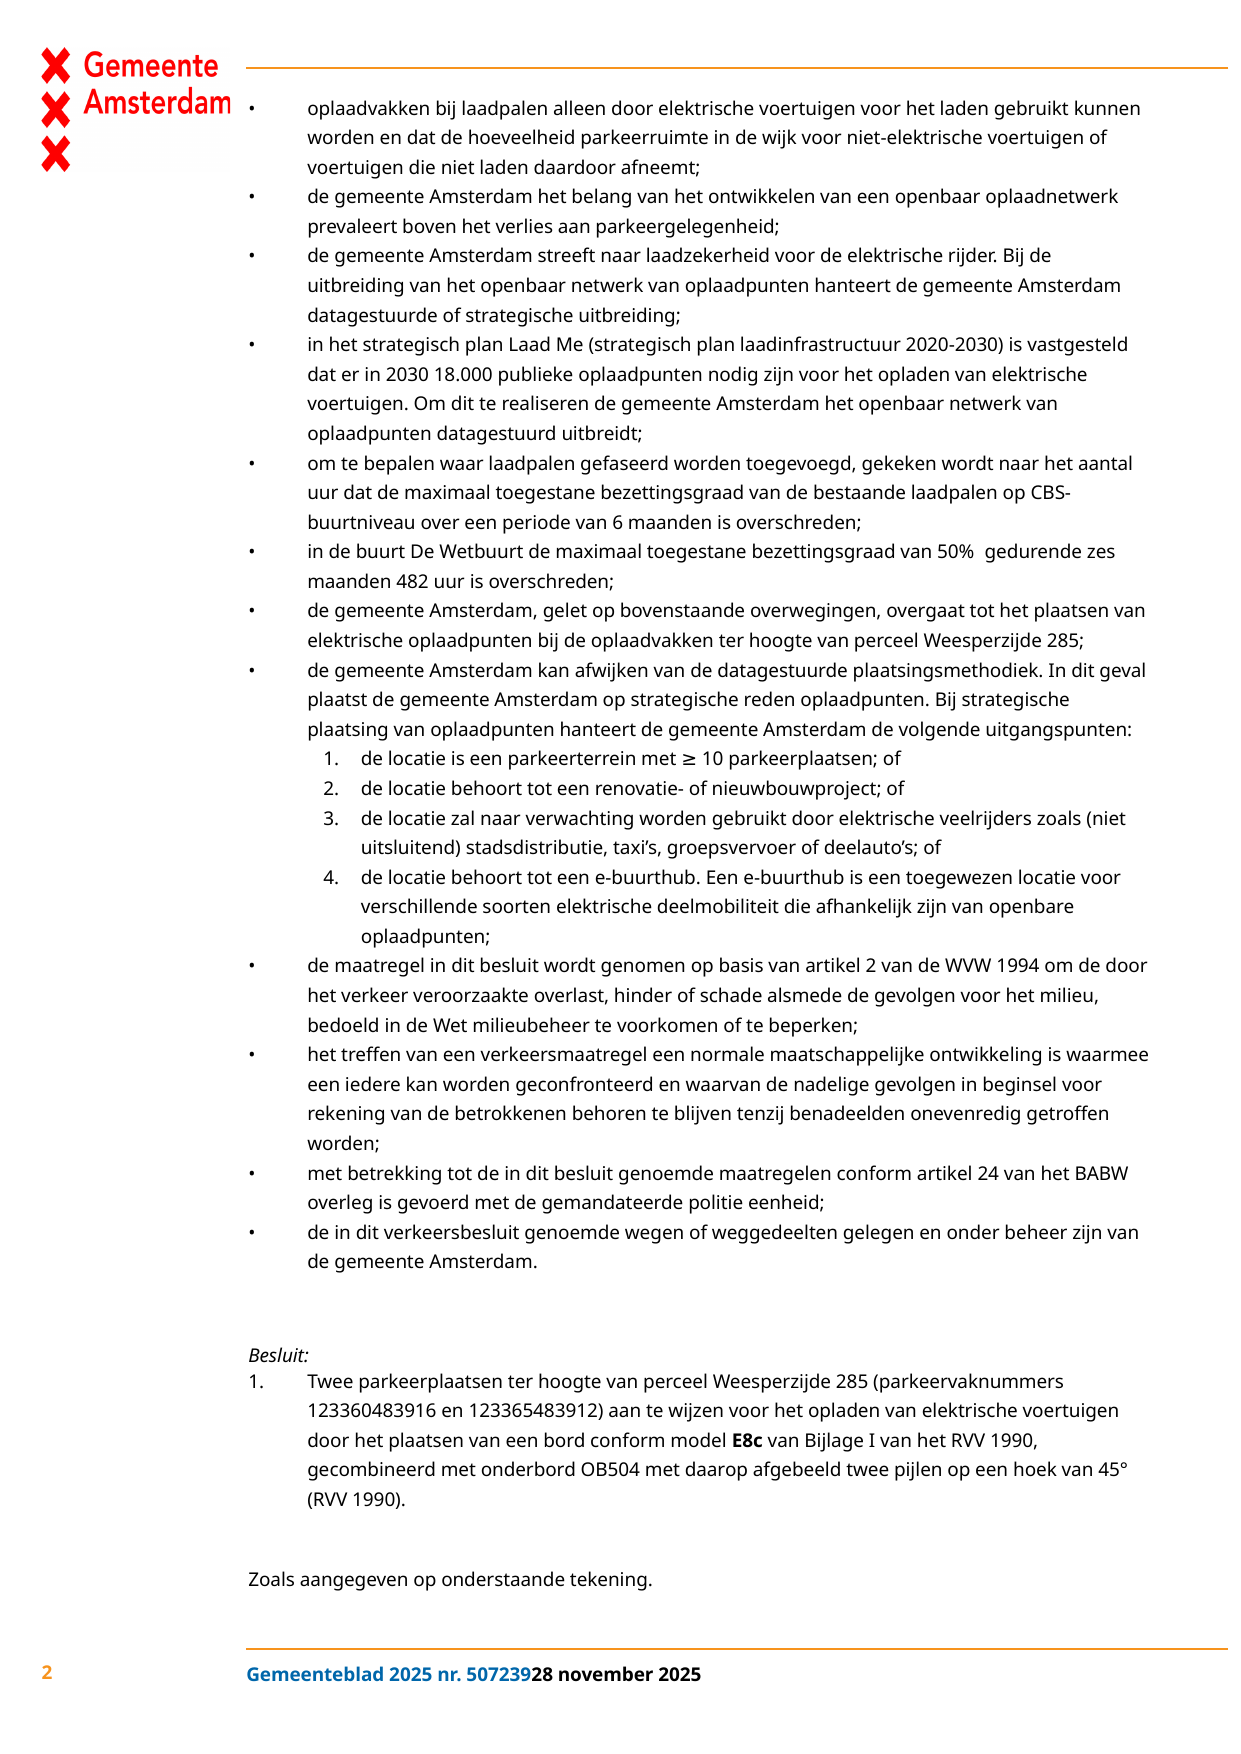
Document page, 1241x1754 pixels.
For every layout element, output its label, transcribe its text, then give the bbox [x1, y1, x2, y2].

list oplaadvakken bij laadpalen alleen door elektrische voertuigen voor het laden gebruikt kunnen worden en dat de hoeveelheid parkeerruimte in de wijk voor niet-elektrische voertuigen of voertuigen die niet laden daardoor afneemt; [248, 95, 1152, 180]
list om te bepalen waar laadpalen gefaseerd worden toegevoegd, gekeken wordt naar het aantal uur dat de maximaal toegestane bezettingsgraad van de bestaande laadpalen op CBS-buurtniveau over een periode van 6 maanden is overschreden; [248, 450, 1152, 535]
text Zoals aangegeven op onderstaande tekening. [248, 1566, 1152, 1592]
list de in dit verkeersbesluit genoemde wegen of weggedeelten gelegen en onder beheer zijn van de gemeente Amsterdam. [248, 1219, 1152, 1274]
picture [41, 47, 231, 172]
list de locatie zal naar verwachting worden gebruikt door elektrische veelrijders zoals (niet uitsluitend) stadsdistributie, taxi’s, groepsvervoer of deelauto’s; of [323, 805, 1152, 860]
list Twee parkeerplaatsen ter hoogte van perceel Weesperzijde 285 (parkeervaknummers 123360483916 en 123365483912) aan te wijzen voor het opladen van elektrische voertuigen door het plaatsen van een bord conform model E8c van Bijlage I van het RVV 1990, gecombineerd met onderbord OB504 met daarop afgebeeld twee pijlen op een hoek van 45° (RVV 1990). [248, 1368, 1152, 1512]
list de locatie behoort tot een renovatie- of nieuwbouwproject; of [323, 775, 1152, 801]
list de maatregel in dit besluit wordt genomen op basis van artikel 2 van de WVW 1994 om de door het verkeer veroorzaakte overlast, hinder of schade alsmede de gevolgen voor het milieu, bedoeld in de Wet milieubeheer te voorkomen of te beperken; [248, 953, 1152, 1038]
text Besluit: [248, 1342, 1152, 1368]
list het treffen van een verkeersmaatregel een normale maatschappelijke ontwikkeling is waarmee een iedere kan worden geconfronteerd en waarvan de nadelige gevolgen in beginsel voor rekening van de betrokkenen behoren te blijven tenzij benadeelden onevenredig getroffen worden; [248, 1041, 1152, 1156]
list de gemeente Amsterdam het belang van het ontwikkelen van een openbaar oplaadnetwerk prevaleert boven het verlies aan parkeergelegenheid; [248, 183, 1152, 239]
list in de buurt De Wetbuurt de maximaal toegestane bezettingsgraad van 50% gedurende zes maanden 482 uur is overschreden; [248, 538, 1152, 594]
list de locatie behoort tot een e-buurthub. Een e-buurthub is een toegewezen locatie voor verschillende soorten elektrische deelmobiliteit die afhankelijk zijn van openbare oplaadpunten; [323, 864, 1152, 949]
list in het strategisch plan Laad Me (strategisch plan laadinfrastructuur 2020-2030) is vastgesteld dat er in 2030 18.000 publieke oplaadpunten nodig zijn voor het opladen van elektrische voertuigen. Om dit te realiseren de gemeente Amsterdam het openbaar netwerk van oplaadpunten datagestuurd uitbreidt; [248, 331, 1152, 446]
list de gemeente Amsterdam streeft naar laadzekerheid voor de elektrische rijder. Bij de uitbreiding van het openbaar netwerk van oplaadpunten hanteert de gemeente Amsterdam datagestuurde of strategische uitbreiding; [248, 243, 1152, 328]
list met betrekking tot de in dit besluit genoemde maatregelen conform artikel 24 van het BABW overleg is gevoerd met de gemandateerde politie eenheid; [248, 1160, 1152, 1215]
list de gemeente Amsterdam kan afwijken van de datagestuurde plaatsingsmethodiek. In dit geval plaatst de gemeente Amsterdam op strategische reden oplaadpunten. Bij strategische plaatsing van oplaadpunten hanteert de gemeente Amsterdam de volgende uitgangspunten: [248, 657, 1152, 742]
list de gemeente Amsterdam, gelet op bovenstaande overwegingen, overgaat tot het plaatsen van elektrische oplaadpunten bij de oplaadvakken ter hoogte van perceel Weesperzijde 285; [248, 598, 1152, 653]
list de locatie is een parkeerterrein met ≥ 10 parkeerplaatsen; of [323, 746, 1152, 771]
